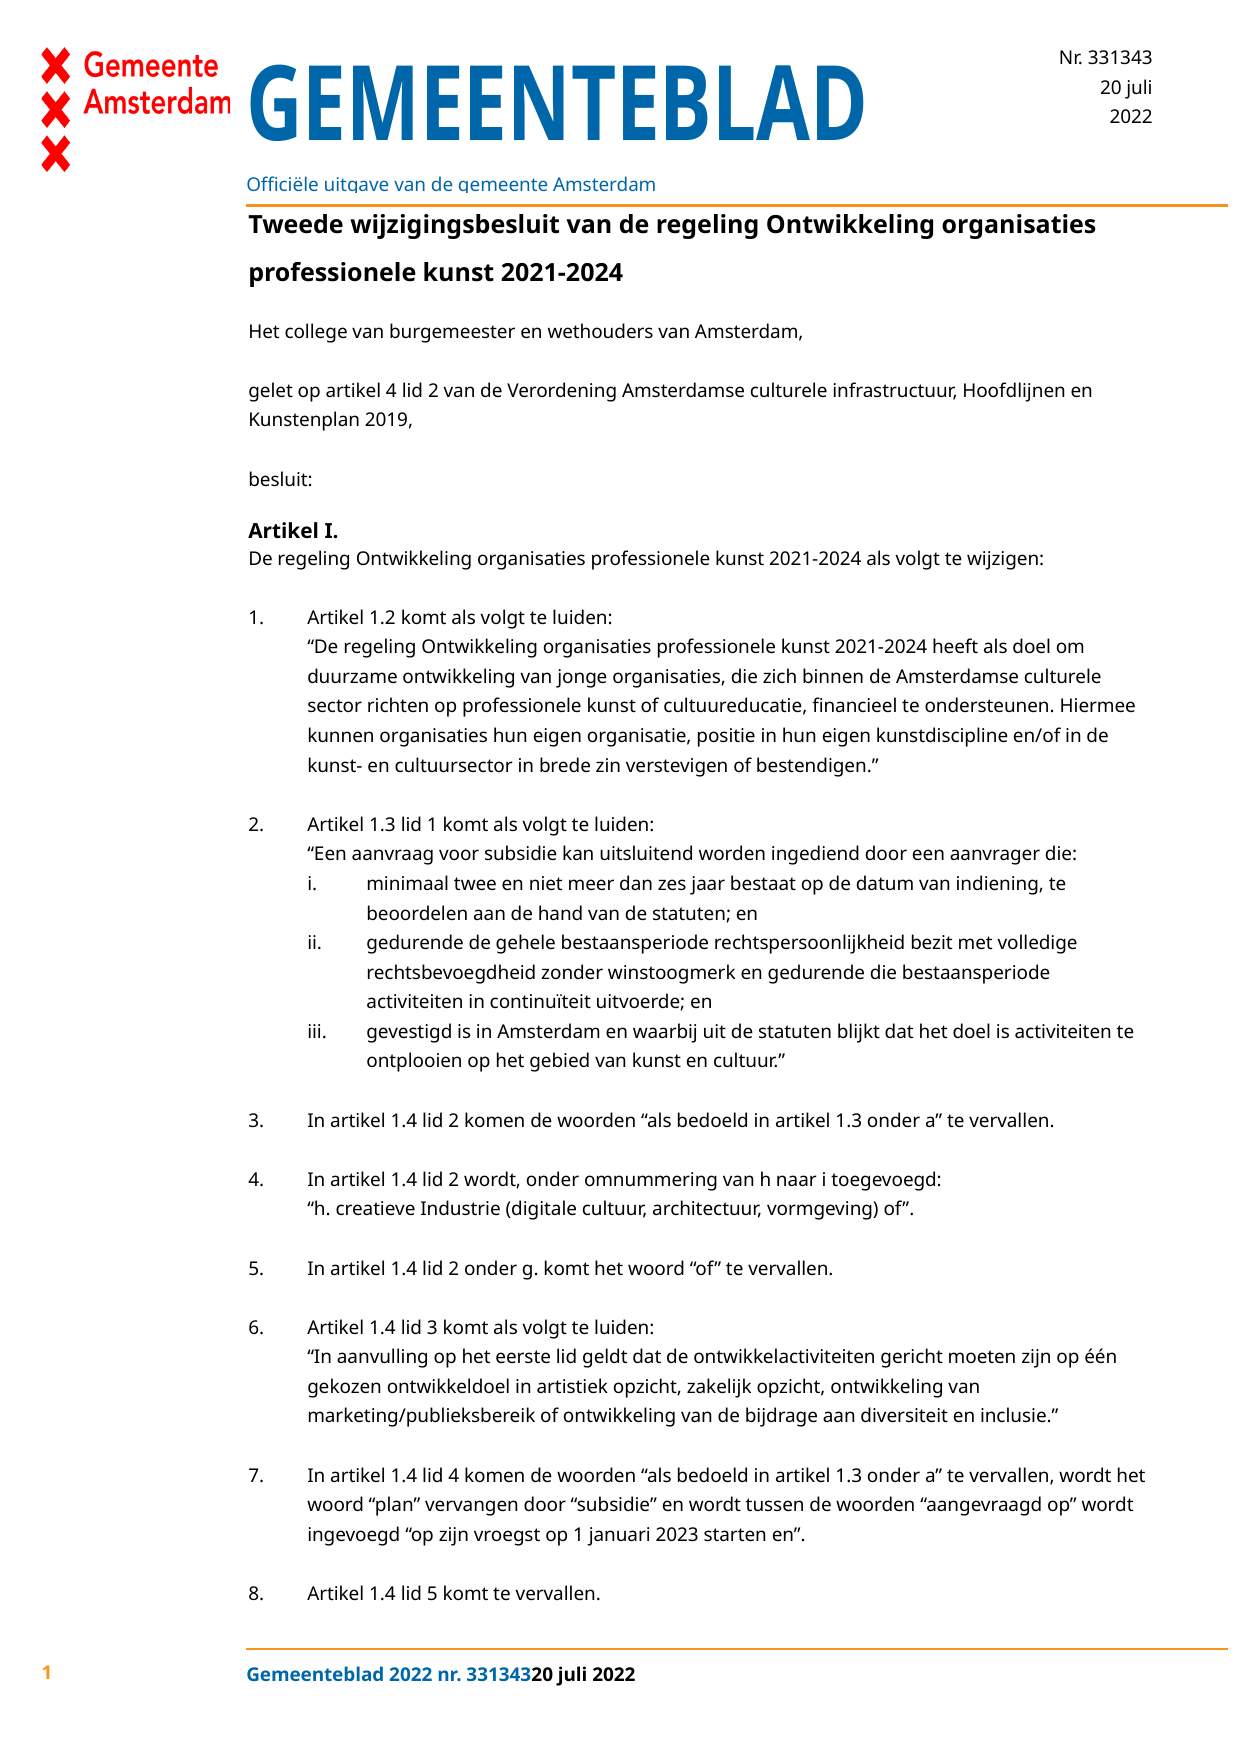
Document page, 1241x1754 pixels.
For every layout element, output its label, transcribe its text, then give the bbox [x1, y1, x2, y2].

list minimaal twee en niet meer dan zes jaar bestaat op de datum van indiening, te beoordelen aan de hand van de statuten; en [307, 870, 1152, 925]
text besluit: [248, 466, 1152, 492]
text gelet op artikel 4 lid 2 van de Verordening Amsterdamse culturele infrastructuur, Hoofdlijnen en Kunstenplan 2019, [248, 377, 1152, 432]
list In artikel 1.4 lid 4 komen de woorden “als bedoeld in artikel 1.3 onder a” te vervallen, wordt het woord “plan” vervangen door “subsidie” en wordt tussen de woorden “aangevraagd op” wordt ingevoegd “op zijn vroegst op 1 januari 2023 starten en”. [248, 1462, 1152, 1547]
list “Een aanvraag voor subsidie kan uitsluitend worden ingediend door een aanvrager die: [248, 841, 1152, 866]
list gedurende de gehele bestaansperiode rechtspersoonlijkheid bezit met volledige rechtsbevoegdheid zonder winstoogmerk en gedurende die bestaansperiode activiteiten in continuïteit uitvoerde; en [307, 929, 1152, 1014]
list In artikel 1.4 lid 2 wordt, onder omnummering van h naar i toegevoegd: [248, 1166, 1152, 1192]
list gevestigd is in Amsterdam en waarbij uit de statuten blijkt dat het doel is activiteiten te ontplooien op het gebied van kunst en cultuur.” [307, 1018, 1152, 1073]
picture [41, 47, 231, 172]
list In artikel 1.4 lid 2 komen de woorden “als bedoeld in artikel 1.3 onder a” te vervallen. [248, 1107, 1152, 1132]
list “In aanvulling op het eerste lid geldt dat de ontwikkelactiviteiten gericht moeten zijn op één gekozen ontwikkeldoel in artistiek opzicht, zakelijk opzicht, ontwikkeling van marketing/publieksbereik of ontwikkeling van de bijdrage aan diversiteit en inclusie.” [248, 1343, 1152, 1428]
list Artikel 1.4 lid 3 komt als volgt te luiden: [248, 1314, 1152, 1339]
list In artikel 1.4 lid 2 onder g. komt het woord “of” te vervallen. [248, 1255, 1152, 1280]
list Artikel 1.2 komt als volgt te luiden: [248, 604, 1152, 629]
list “h. creatieve Industrie (digitale cultuur, architectuur, vormgeving) of”. [248, 1196, 1152, 1221]
text Artikel I. [248, 516, 1152, 545]
list Artikel 1.4 lid 5 komt te vervallen. [248, 1580, 1152, 1606]
text De regeling Ontwikkeling organisaties professionele kunst 2021-2024 als volgt te wijzigen: [248, 545, 1152, 570]
text Het college van burgemeester en wethouders van Amsterdam, [248, 318, 1152, 344]
list Artikel 1.3 lid 1 komt als volgt te luiden: [248, 811, 1152, 837]
text Tweede wijzigingsbesluit van de regeling Ontwikkeling organisaties professionele kunst 2021-2024 [248, 207, 1152, 288]
list “De regeling Ontwikkeling organisaties professionele kunst 2021-2024 heeft als doel om duurzame ontwikkeling van jonge organisaties, die zich binnen de Amsterdamse culturele sector richten op professionele kunst of cultuureducatie, financieel te ondersteunen. Hiermee kunnen organisaties hun eigen organisatie, positie in hun eigen kunstdiscipline en/of in de kunst- en cultuursector in brede zin verstevigen of bestendigen.” [248, 633, 1152, 777]
